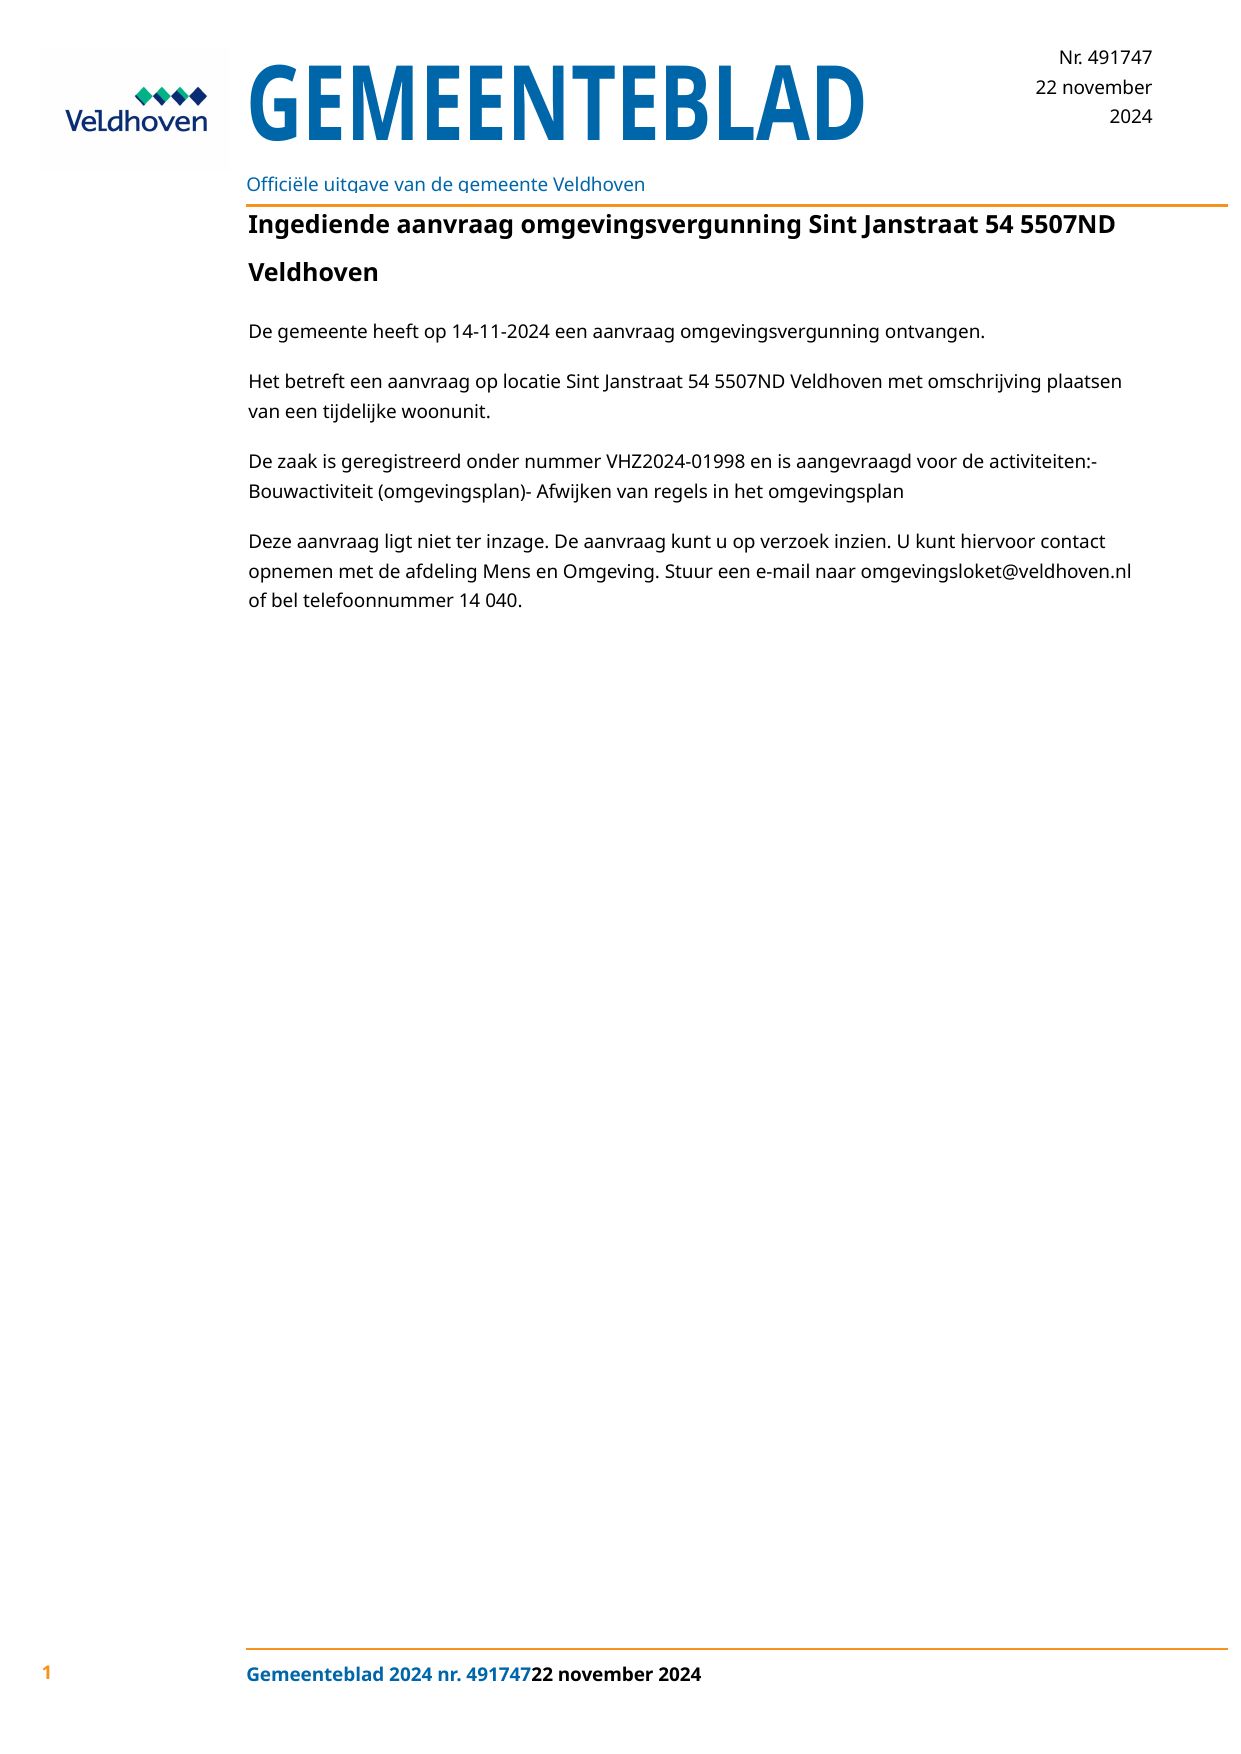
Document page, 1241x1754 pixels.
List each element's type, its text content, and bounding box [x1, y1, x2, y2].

text De zaak is geregistreerd onder nummer VHZ2024-01998 en is aangevraagd voor de activiteiten:- Bouwactiviteit (omgevingsplan)- Afwijken van regels in het omgevingsplan [248, 448, 1152, 504]
text De gemeente heeft op 14-11-2024 een aanvraag omgevingsvergunning ontvangen. [248, 318, 1152, 344]
text Deze aanvraag ligt niet ter inzage. De aanvraag kunt u op verzoek inzien. U kunt hiervoor contact opnemen met de afdeling Mens en Omgeving. Stuur een e-mail naar omgevingsloket@veldhoven.nl of bel telefoonnummer 14 040. [248, 528, 1152, 613]
text Ingediende aanvraag omgevingsvergunning Sint Janstraat 54 5507ND Veldhoven [248, 207, 1152, 288]
picture [41, 47, 231, 172]
text Het betreft een aanvraag op locatie Sint Janstraat 54 5507ND Veldhoven met omschrijving plaatsen van een tijdelijke woonunit. [248, 368, 1152, 424]
